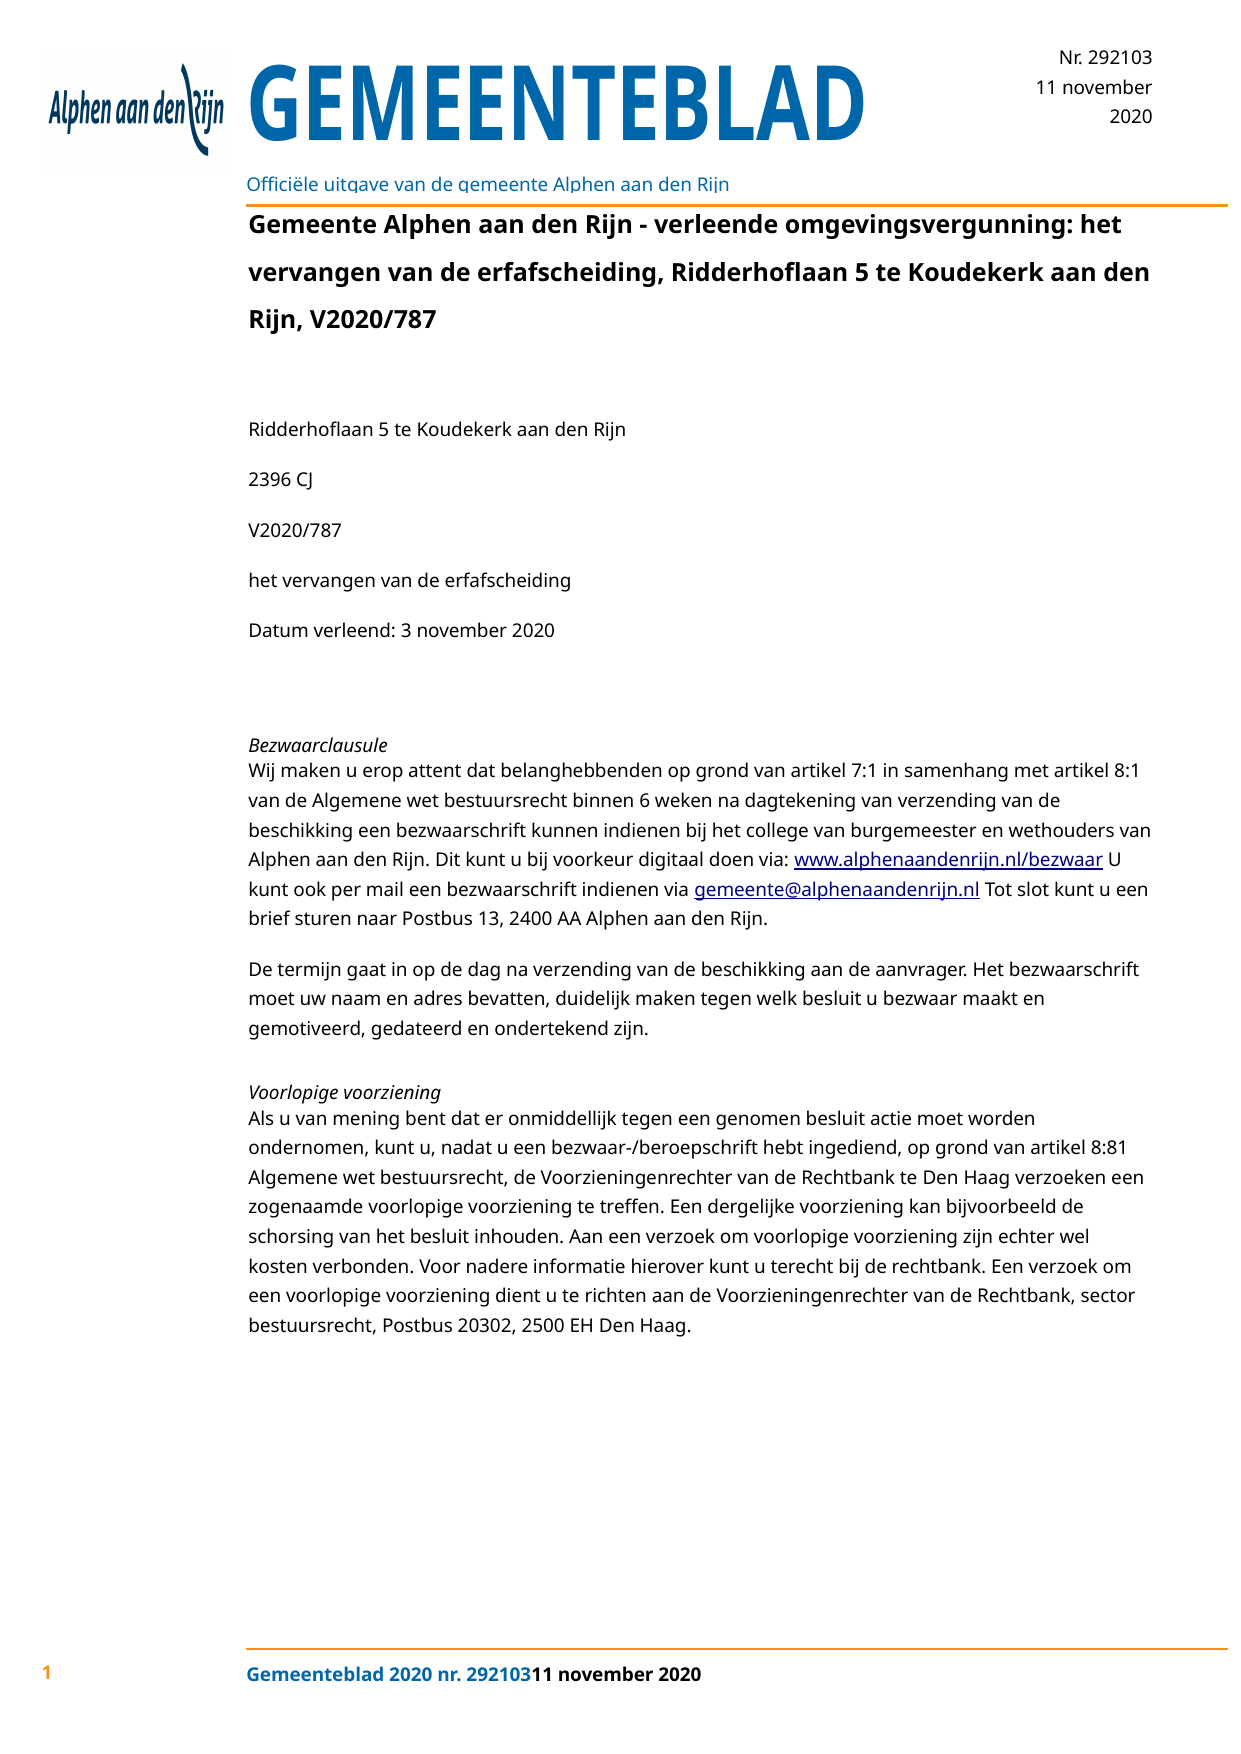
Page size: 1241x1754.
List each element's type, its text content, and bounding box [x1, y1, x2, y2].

text het vervangen van de erfafscheiding [248, 567, 1152, 593]
text 2396 CJ [248, 466, 1152, 492]
picture [41, 47, 231, 172]
text Ridderhoflaan 5 te Koudekerk aan den Rijn [248, 416, 1152, 442]
text Datum verleend: 3 november 2020 [248, 618, 1152, 643]
text Als u van mening bent dat er onmiddellijk tegen een genomen besluit actie moet worden ondernomen, kunt u, nadat u een bezwaar-/beroepschrift hebt ingediend, op grond van artikel 8:81 Algemene wet bestuursrecht, de Voorzieningenrechter van de Rechtbank te Den Haag verzoeken een zogenaamde voorlopige voorziening te treffen. Een dergelijke voorziening kan bijvoorbeeld de schorsing van het besluit inhouden. Aan een verzoek om voorlopige voorziening zijn echter wel kosten verbonden. Voor nadere informatie hierover kunt u terecht bij de rechtbank. Een verzoek om een voorlopige voorziening dient u te richten aan de Voorzieningenrechter van de Rechtbank, sector bestuursrecht, Postbus 20302, 2500 EH Den Haag. [248, 1105, 1152, 1338]
text Gemeente Alphen aan den Rijn - verleende omgevingsvergunning: het vervangen van de erfafscheiding, Ridderhoflaan 5 te Koudekerk aan den Rijn, V2020/787 [248, 207, 1152, 336]
text De termijn gaat in op de dag na verzending van de beschikking aan de aanvrager. Het bezwaarschrift moet uw naam en adres bevatten, duidelijk maken tegen welk besluit u bezwaar maakt en gemotiveerd, gedateerd en ondertekend zijn. [248, 956, 1152, 1041]
text Voorlopige voorziening [248, 1079, 1152, 1105]
text Bezwaarclausule [248, 732, 1152, 758]
text V2020/787 [248, 517, 1152, 542]
text Wij maken u erop attent dat belanghebbenden op grond van artikel 7:1 in samenhang met artikel 8:1 van de Algemene wet bestuursrecht binnen 6 weken na dagtekening van verzending van de beschikking een bezwaarschrift kunnen indienen bij het college van burgemeester en wethouders van Alphen aan den Rijn. Dit kunt u bij voorkeur digitaal doen via: www.alphenaandenrijn.nl/bezwaar U kunt ook per mail een bezwaarschrift indienen via gemeente@alphenaandenrijn.nl Tot slot kunt u een brief sturen naar Postbus 13, 2400 AA Alphen aan den Rijn. [248, 758, 1152, 931]
